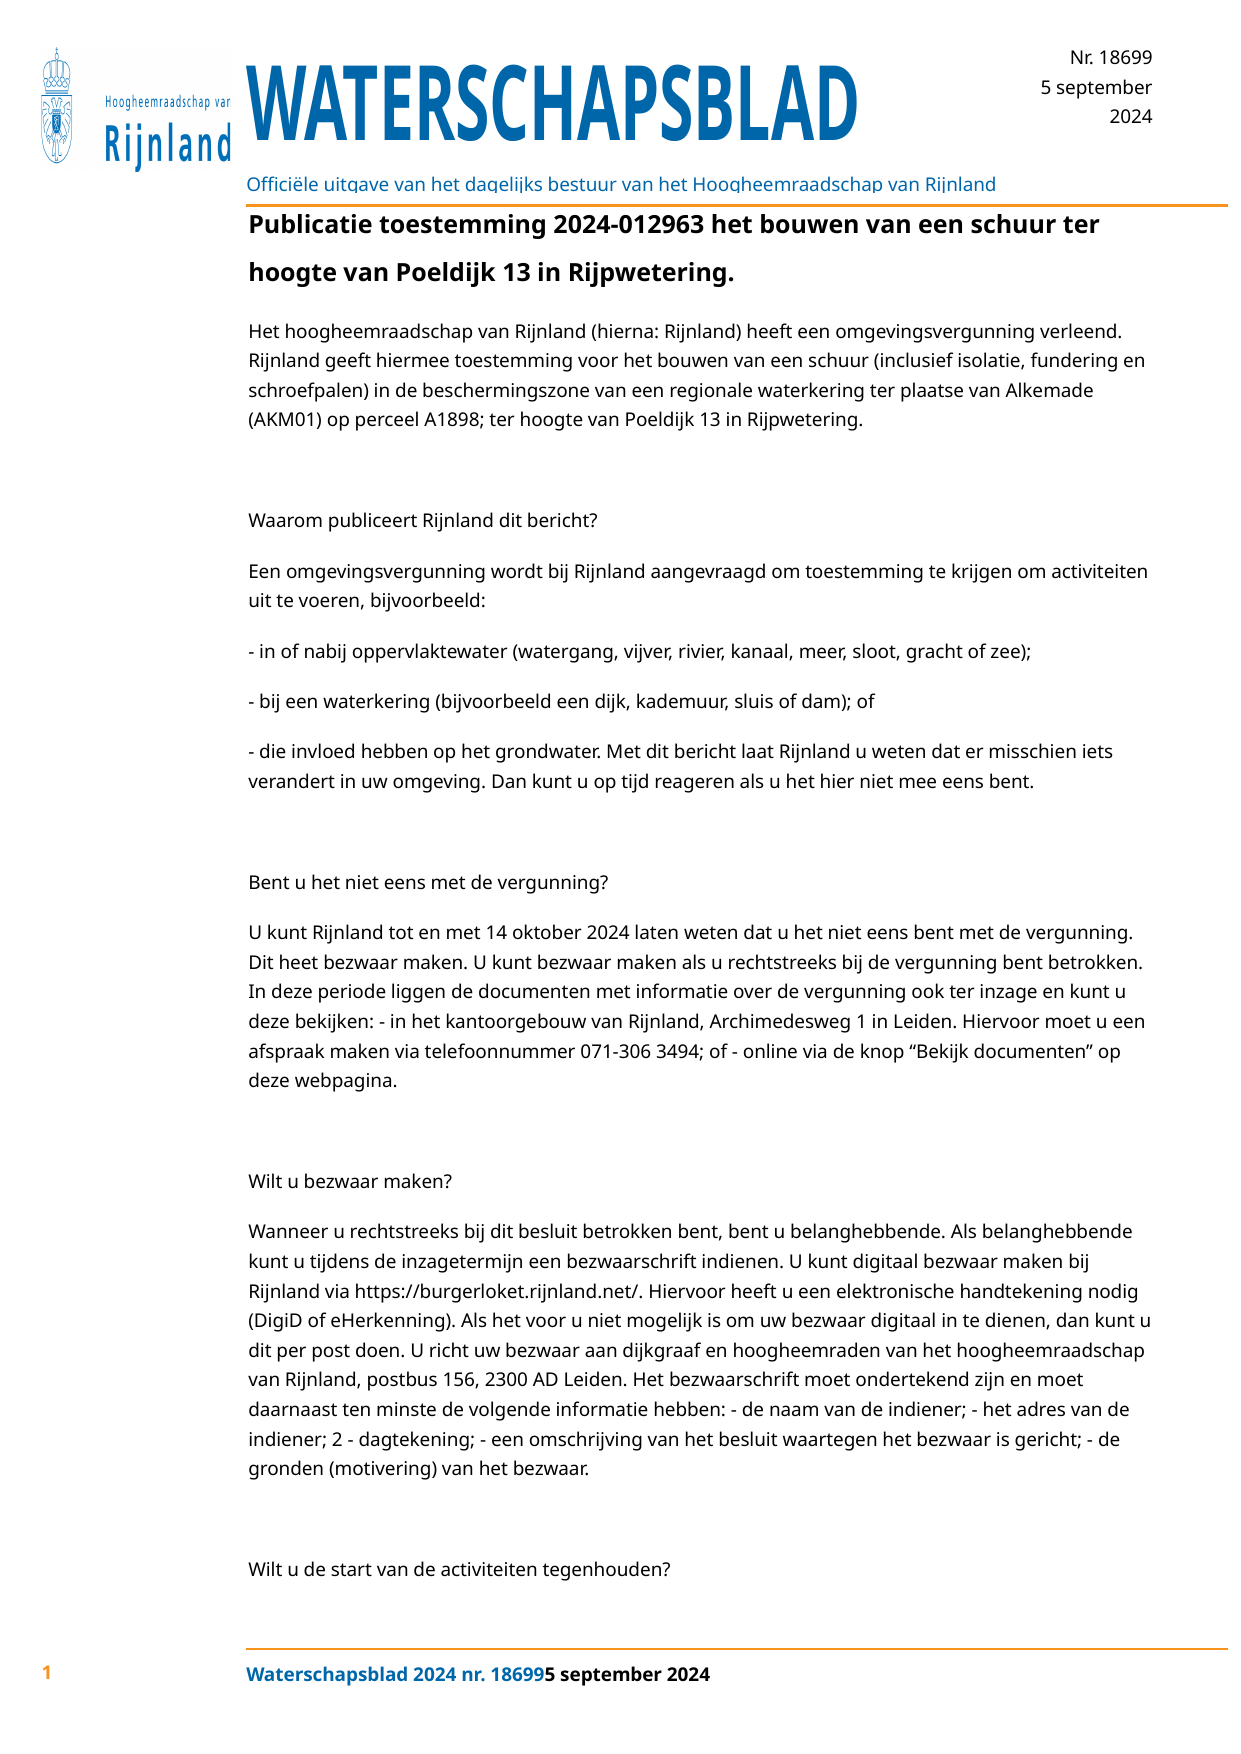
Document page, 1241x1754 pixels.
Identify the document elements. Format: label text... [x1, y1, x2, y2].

text - die invloed hebben op het grondwater. Met dit bericht laat Rijnland u weten dat er misschien iets verandert in uw omgeving. Dan kunt u op tijd reageren als u het hier niet mee eens bent. [248, 739, 1152, 794]
text - in of nabij oppervlaktewater (watergang, vijver, rivier, kanaal, meer, sloot, gracht of zee); [248, 638, 1152, 664]
text Een omgevingsvergunning wordt bij Rijnland aangevraagd om toestemming te krijgen om activiteiten uit te voeren, bijvoorbeeld: [248, 558, 1152, 613]
text - bij een waterkering (bijvoorbeeld een dijk, kademuur, sluis of dam); of [248, 688, 1152, 714]
text Waarom publiceert Rijnland dit bericht? [248, 507, 1152, 533]
text Wanneer u rechtstreeks bij dit besluit betrokken bent, bent u belanghebbende. Als belanghebbende kunt u tijdens de inzagetermijn een bezwaarschrift indienen. U kunt digitaal bezwaar maken bij Rijnland via https://burgerloket.rijnland.net/. Hiervoor heeft u een elektronische handtekening nodig (DigiD of eHerkenning). Als het voor u niet mogelijk is om uw bezwaar digitaal in te dienen, dan kunt u dit per post doen. U richt uw bezwaar aan dijkgraaf en hoogheemraden van het hoogheemraadschap van Rijnland, postbus 156, 2300 AD Leiden. Het bezwaarschrift moet ondertekend zijn en moet daarnaast ten minste de volgende informatie hebben: - de naam van de indiener; - het adres van de indiener; 2 - dagtekening; - een omschrijving van het besluit waartegen het bezwaar is gericht; - de gronden (motivering) van het bezwaar. [248, 1219, 1152, 1481]
text U kunt Rijnland tot en met 14 oktober 2024 laten weten dat u het niet eens bent met de vergunning. Dit heet bezwaar maken. U kunt bezwaar maken als u rechtstreeks bij de vergunning bent betrokken. In deze periode liggen de documenten met informatie over de vergunning ook ter inzage en kunt u deze bekijken: - in het kantoorgebouw van Rijnland, Archimedesweg 1 in Leiden. Hiervoor moet u een afspraak maken via telefoonnummer 071-306 3494; of - online via de knop “Bekijk documenten” op deze webpagina. [248, 919, 1152, 1093]
picture [41, 47, 231, 172]
text Publicatie toestemming 2024-012963 het bouwen van een schuur ter hoogte van Poeldijk 13 in Rijpwetering. [248, 207, 1152, 288]
text Wilt u bezwaar maken? [248, 1168, 1152, 1194]
text Wilt u de start van de activiteiten tegenhouden? [248, 1556, 1152, 1582]
text Bent u het niet eens met de vergunning? [248, 869, 1152, 895]
text Het hoogheemraadschap van Rijnland (hierna: Rijnland) heeft een omgevingsvergunning verleend. Rijnland geeft hiermee toestemming voor het bouwen van een schuur (inclusief isolatie, fundering en schroefpalen) in de beschermingszone van een regionale waterkering ter plaatse van Alkemade (AKM01) op perceel A1898; ter hoogte van Poeldijk 13 in Rijpwetering. [248, 318, 1152, 432]
